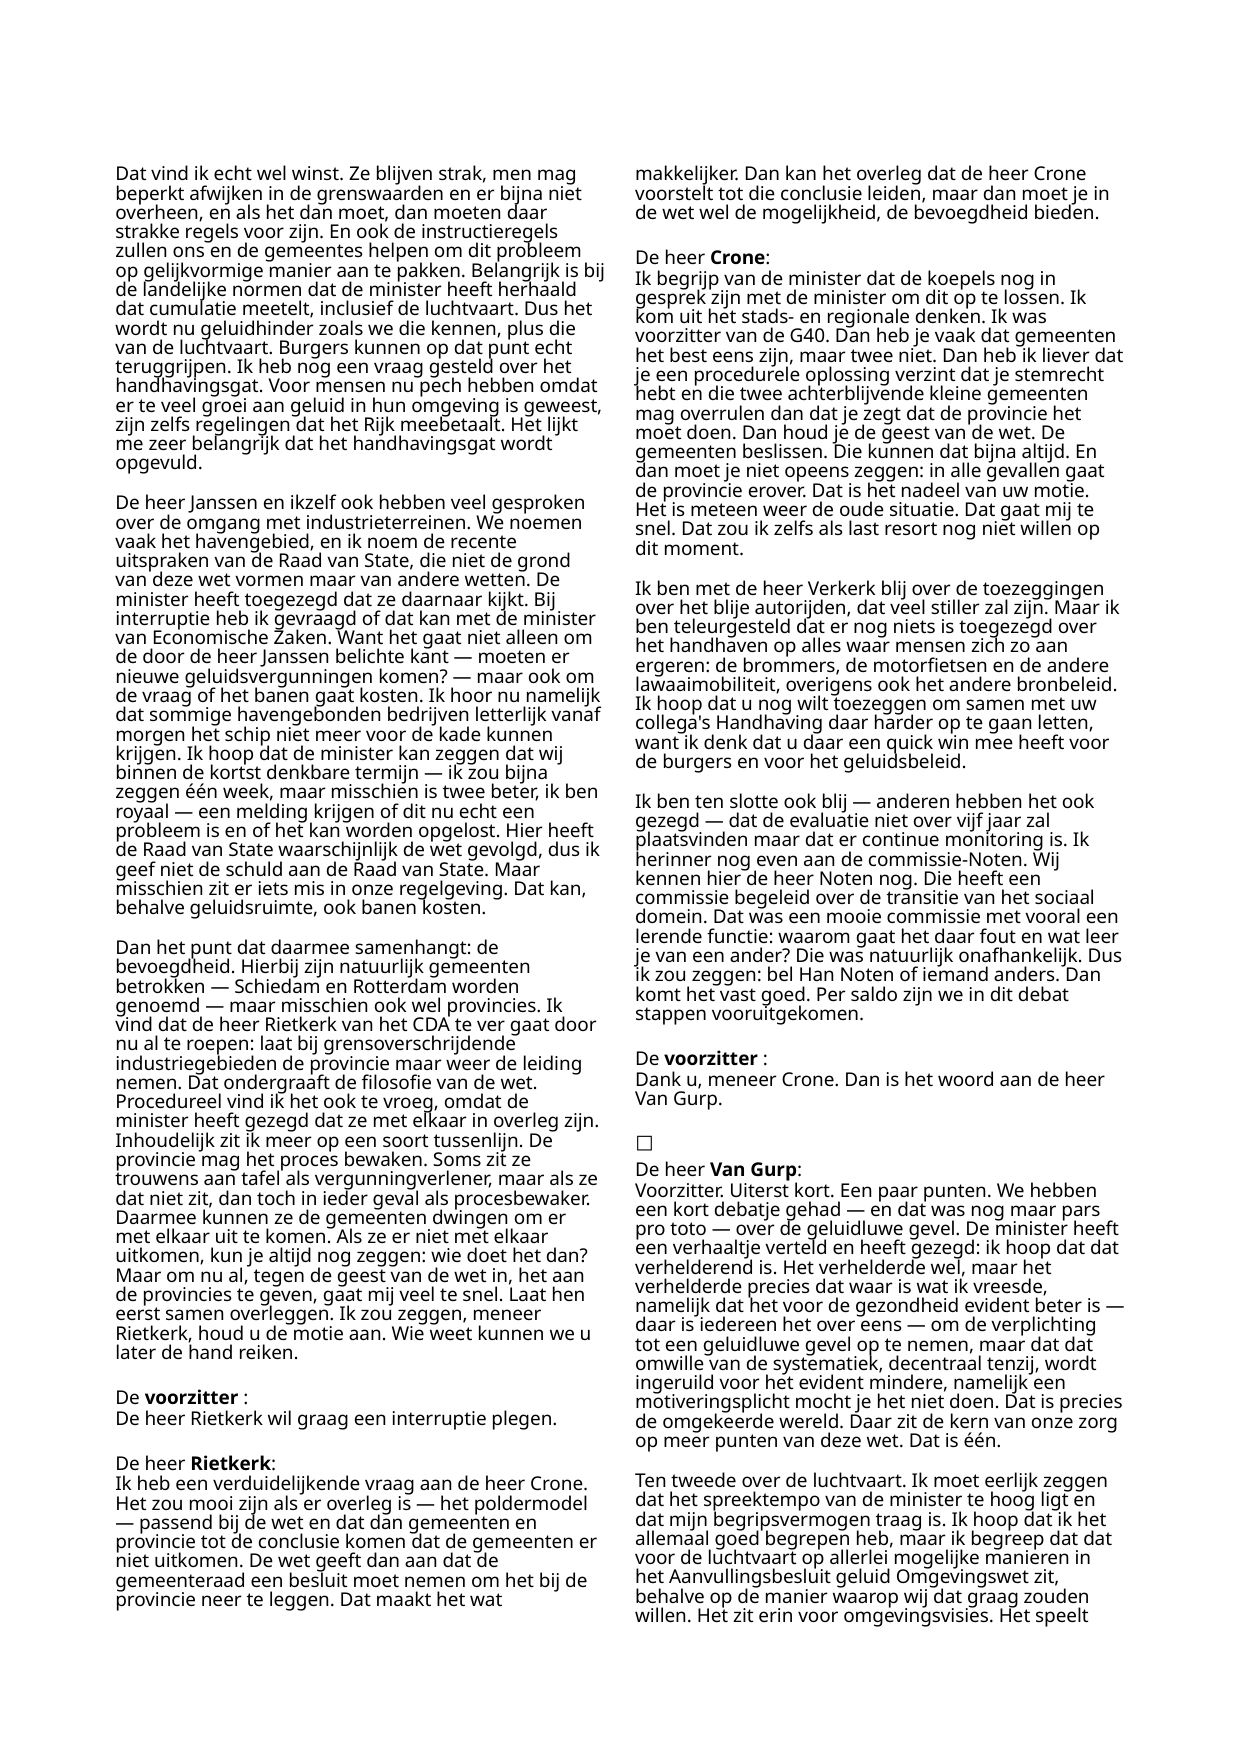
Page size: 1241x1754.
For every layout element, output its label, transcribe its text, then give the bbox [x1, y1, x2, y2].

text De voorzitter : [635, 1045, 1125, 1071]
text De heer Rietkerk wil graag een interruptie plegen. [115, 1409, 605, 1429]
text Ik ben ten slotte ook blij — anderen hebben het ook gezegd — dat de evaluatie niet over vijf jaar zal plaatsvinden maar dat er continue monitoring is. Ik herinner nog even aan de commissie-Noten. Wij kennen hier de heer Noten nog. Die heeft een commissie begeleid over de transitie van het sociaal domein. Dat was een mooie commissie met vooral een lerende functie: waarom gaat het daar fout en wat leer je van een ander? Die was natuurlijk onafhankelijk. Dus ik zou zeggen: bel Han Noten of iemand anders. Dan komt het vast goed. Per saldo zijn we in dit debat stappen vooruitgekomen. [635, 793, 1125, 1024]
text ⬜ [635, 1130, 1125, 1156]
text De heer Crone: [635, 244, 1125, 270]
text Dat vind ik echt wel winst. Ze blijven strak, men mag beperkt afwijken in de grenswaarden en er bijna niet overheen, en als het dan moet, dan moeten daar strakke regels voor zijn. En ook de instructieregels zullen ons en de gemeentes helpen om dit probleem op gelijkvormige manier aan te pakken. Belangrijk is bij de landelijke normen dat de minister heeft herhaald dat cumulatie meetelt, inclusief de luchtvaart. Dus het wordt nu geluidhinder zoals we die kennen, plus die van de luchtvaart. Burgers kunnen op dat punt echt teruggrijpen. Ik heb nog een vraag gesteld over het handhavingsgat. Voor mensen nu pech hebben omdat er te veel groei aan geluid in hun omgeving is geweest, zijn zelfs regelingen dat het Rijk meebetaalt. Het lijkt me zeer belangrijk dat het handhavingsgat wordt opgevuld. [115, 165, 605, 474]
text De voorzitter : [115, 1384, 605, 1409]
text Dan het punt dat daarmee samenhangt: de bevoegdheid. Hierbij zijn natuurlijk gemeenten betrokken — Schiedam en Rotterdam worden genoemd — maar misschien ook wel provincies. Ik vind dat de heer Rietkerk van het CDA te ver gaat door nu al te roepen: laat bij grensoverschrijdende industriegebieden de provincie maar weer de leiding nemen. Dat ondergraaft de filosofie van de wet. Procedureel vind ik het ook te vroeg, omdat de minister heeft gezegd dat ze met elkaar in overleg zijn. Inhoudelijk zit ik meer op een soort tussenlijn. De provincie mag het proces bewaken. Soms zit ze trouwens aan tafel als vergunningverlener, maar als ze dat niet zit, dan toch in ieder geval als procesbewaker. Daarmee kunnen ze de gemeenten dwingen om er met elkaar uit te komen. Als ze er niet met elkaar uitkomen, kun je altijd nog zeggen: wie doet het dan? Maar om nu al, tegen de geest van de wet in, het aan de provincies te geven, gaat mij veel te snel. Laat hen eerst samen overleggen. Ik zou zeggen, meneer Rietkerk, houd u de motie aan. Wie weet kunnen we u later de hand reiken. [115, 939, 605, 1363]
text De heer Janssen en ikzelf ook hebben veel gesproken over de omgang met industrieterreinen. We noemen vaak het havengebied, en ik noem de recente uitspraken van de Raad van State, die niet de grond van deze wet vormen maar van andere wetten. De minister heeft toegezegd dat ze daarnaar kijkt. Bij interruptie heb ik gevraagd of dat kan met de minister van Economische Zaken. Want het gaat niet alleen om de door de heer Janssen belichte kant — moeten er nieuwe geluidsvergunningen komen? — maar ook om de vraag of het banen gaat kosten. Ik hoor nu namelijk dat sommige havengebonden bedrijven letterlijk vanaf morgen het schip niet meer voor de kade kunnen krijgen. Ik hoop dat de minister kan zeggen dat wij binnen de kortst denkbare termijn — ik zou bijna zeggen één week, maar misschien is twee beter, ik ben royaal — een melding krijgen of dit nu echt een probleem is en of het kan worden opgelost. Hier heeft de Raad van State waarschijnlijk de wet gevolgd, dus ik geef niet de schuld aan de Raad van State. Maar misschien zit er iets mis in onze regelgeving. Dat kan, behalve geluidsruimte, ook banen kosten. [115, 494, 605, 918]
text Ten tweede over de luchtvaart. Ik moet eerlijk zeggen dat het spreektempo van de minister te hoog ligt en dat mijn begripsvermogen traag is. Ik hoop dat ik het allemaal goed begrepen heb, maar ik begreep dat dat voor de luchtvaart op allerlei mogelijke manieren in het Aanvullingsbesluit geluid Omgevingswet zit, behalve op de manier waarop wij dat graag zouden willen. Het zit erin voor omgevingsvisies. Het speelt [635, 1472, 1125, 1626]
text Voorzitter. Uiterst kort. Een paar punten. We hebben een kort debatje gehad — en dat was nog maar pars pro toto — over de geluidluwe gevel. De minister heeft een verhaaltje verteld en heeft gezegd: ik hoop dat dat verhelderend is. Het verhelderde wel, maar het verhelderde precies dat waar is wat ik vreesde, namelijk dat het voor de gezondheid evident beter is — daar is iedereen het over eens — om de verplichting tot een geluidluwe gevel op te nemen, maar dat dat omwille van de systematiek, decentraal tenzij, wordt ingeruild voor het evident mindere, namelijk een motiveringsplicht mocht je het niet doen. Dat is precies de omgekeerde wereld. Daar zit de kern van onze zorg op meer punten van deze wet. Dat is één. [635, 1182, 1125, 1451]
text makkelijker. Dan kan het overleg dat de heer Crone voorstelt tot die conclusie leiden, maar dan moet je in de wet wel de mogelijkheid, de bevoegdheid bieden. [635, 165, 1125, 223]
text Ik begrijp van de minister dat de koepels nog in gesprek zijn met de minister om dit op te lossen. Ik kom uit het stads- en regionale denken. Ik was voorzitter van de G40. Dan heb je vaak dat gemeenten het best eens zijn, maar twee niet. Dan heb ik liever dat je een procedurele oplossing verzint dat je stemrecht hebt en die twee achterblijvende kleine gemeenten mag overrulen dan dat je zegt dat de provincie het moet doen. Dan houd je de geest van de wet. De gemeenten beslissen. Die kunnen dat bijna altijd. En dan moet je niet opeens zeggen: in alle gevallen gaat de provincie erover. Dat is het nadeel van uw motie. Het is meteen weer de oude situatie. Dat gaat mij te snel. Dat zou ik zelfs als last resort nog niet willen op dit moment. [635, 270, 1125, 559]
text De heer Van Gurp: [635, 1156, 1125, 1182]
text Ik ben met de heer Verkerk blij over de toezeggingen over het blije autorijden, dat veel stiller zal zijn. Maar ik ben teleurgesteld dat er nog niets is toegezegd over het handhaven op alles waar mensen zich zo aan ergeren: de brommers, de motorfietsen en de andere lawaaimobiliteit, overigens ook het andere bronbeleid. Ik hoop dat u nog wilt toezeggen om samen met uw collega's Handhaving daar harder op te gaan letten, want ik denk dat u daar een quick win mee heeft voor de burgers en voor het geluidsbeleid. [635, 579, 1125, 772]
text Ik heb een verduidelijkende vraag aan de heer Crone. Het zou mooi zijn als er overleg is — het poldermodel — passend bij de wet en dat dan gemeenten en provincie tot de conclusie komen dat de gemeenten er niet uitkomen. De wet geeft dan aan dat de gemeenteraad een besluit moet nemen om het bij de provincie neer te leggen. Dat maakt het wat [115, 1475, 605, 1610]
text De heer Rietkerk: [115, 1450, 605, 1475]
text Dank u, meneer Crone. Dan is het woord aan de heer Van Gurp. [635, 1071, 1125, 1109]
